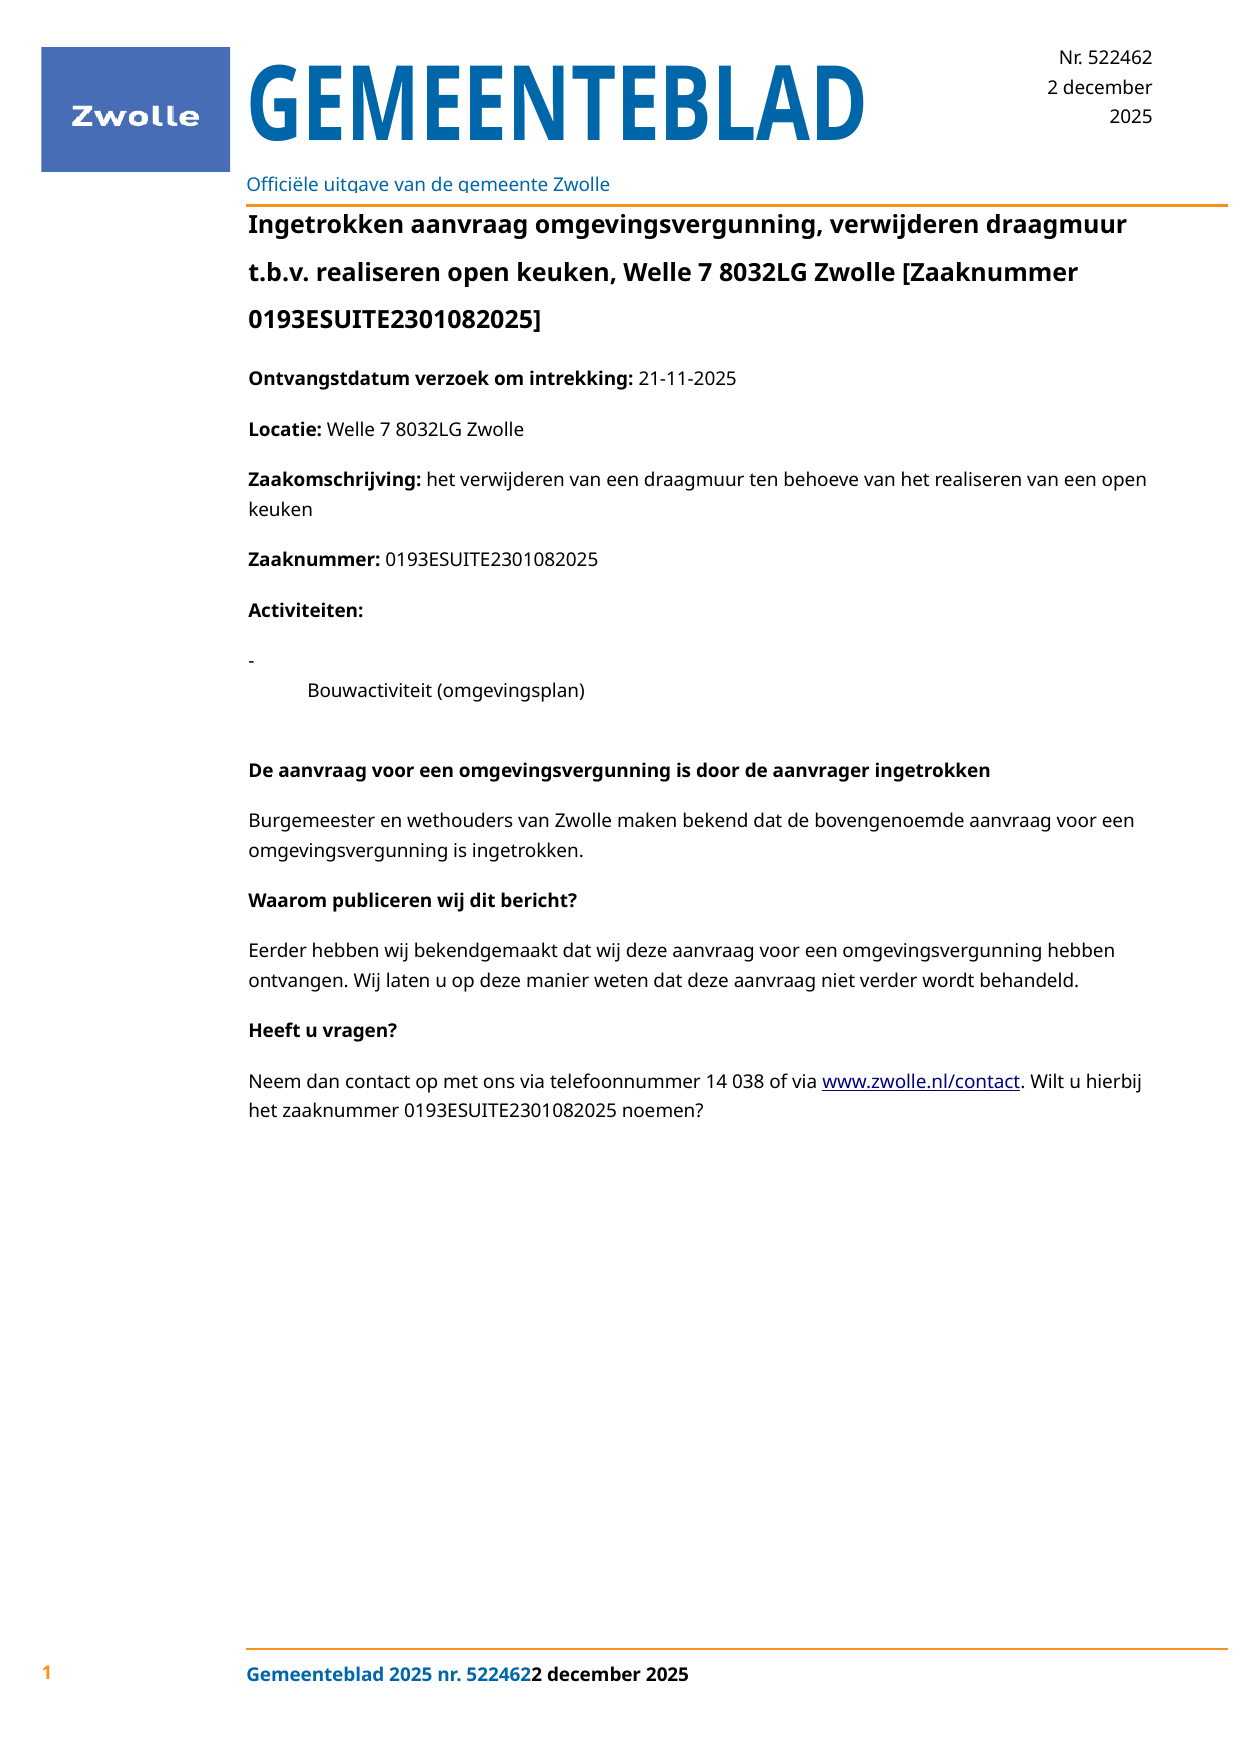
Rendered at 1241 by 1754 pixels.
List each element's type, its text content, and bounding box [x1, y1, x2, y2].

text Ingetrokken aanvraag omgevingsvergunning, verwijderen draagmuur t.b.v. realiseren open keuken, Welle 7 8032LG Zwolle [Zaaknummer 0193ESUITE2301082025] [248, 207, 1152, 336]
picture [41, 47, 231, 172]
text Eerder hebben wij bekendgemaakt dat wij deze aanvraag voor een omgevingsvergunning hebben ontvangen. Wij laten u op deze manier weten dat deze aanvraag niet verder wordt behandeld. [248, 938, 1152, 993]
text Burgemeester en wethouders van Zwolle maken bekend dat de bovengenoemde aanvraag voor een omgevingsvergunning is ingetrokken. [248, 807, 1152, 862]
text Zaakomschrijving: het verwijderen van een draagmuur ten behoeve van het realiseren van een open keuken [248, 466, 1152, 522]
text De aanvraag voor een omgevingsvergunning is door de aanvrager ingetrokken [248, 757, 1152, 782]
text Activiteiten: [248, 597, 1152, 622]
list Bouwactiviteit (omgevingsplan) [248, 677, 1152, 702]
text Locatie: Welle 7 8032LG Zwolle [248, 416, 1152, 442]
text Waarom publiceren wij dit bericht? [248, 887, 1152, 913]
text Heeft u vragen? [248, 1018, 1152, 1043]
text Neem dan contact op met ons via telefoonnummer 14 038 of via www.zwolle.nl/contact. Wilt u hierbij het zaaknummer 0193ESUITE2301082025 noemen? [248, 1068, 1152, 1123]
text Ontvangstdatum verzoek om intrekking: 21-11-2025 [248, 366, 1152, 391]
text Zaaknummer: 0193ESUITE2301082025 [248, 546, 1152, 572]
